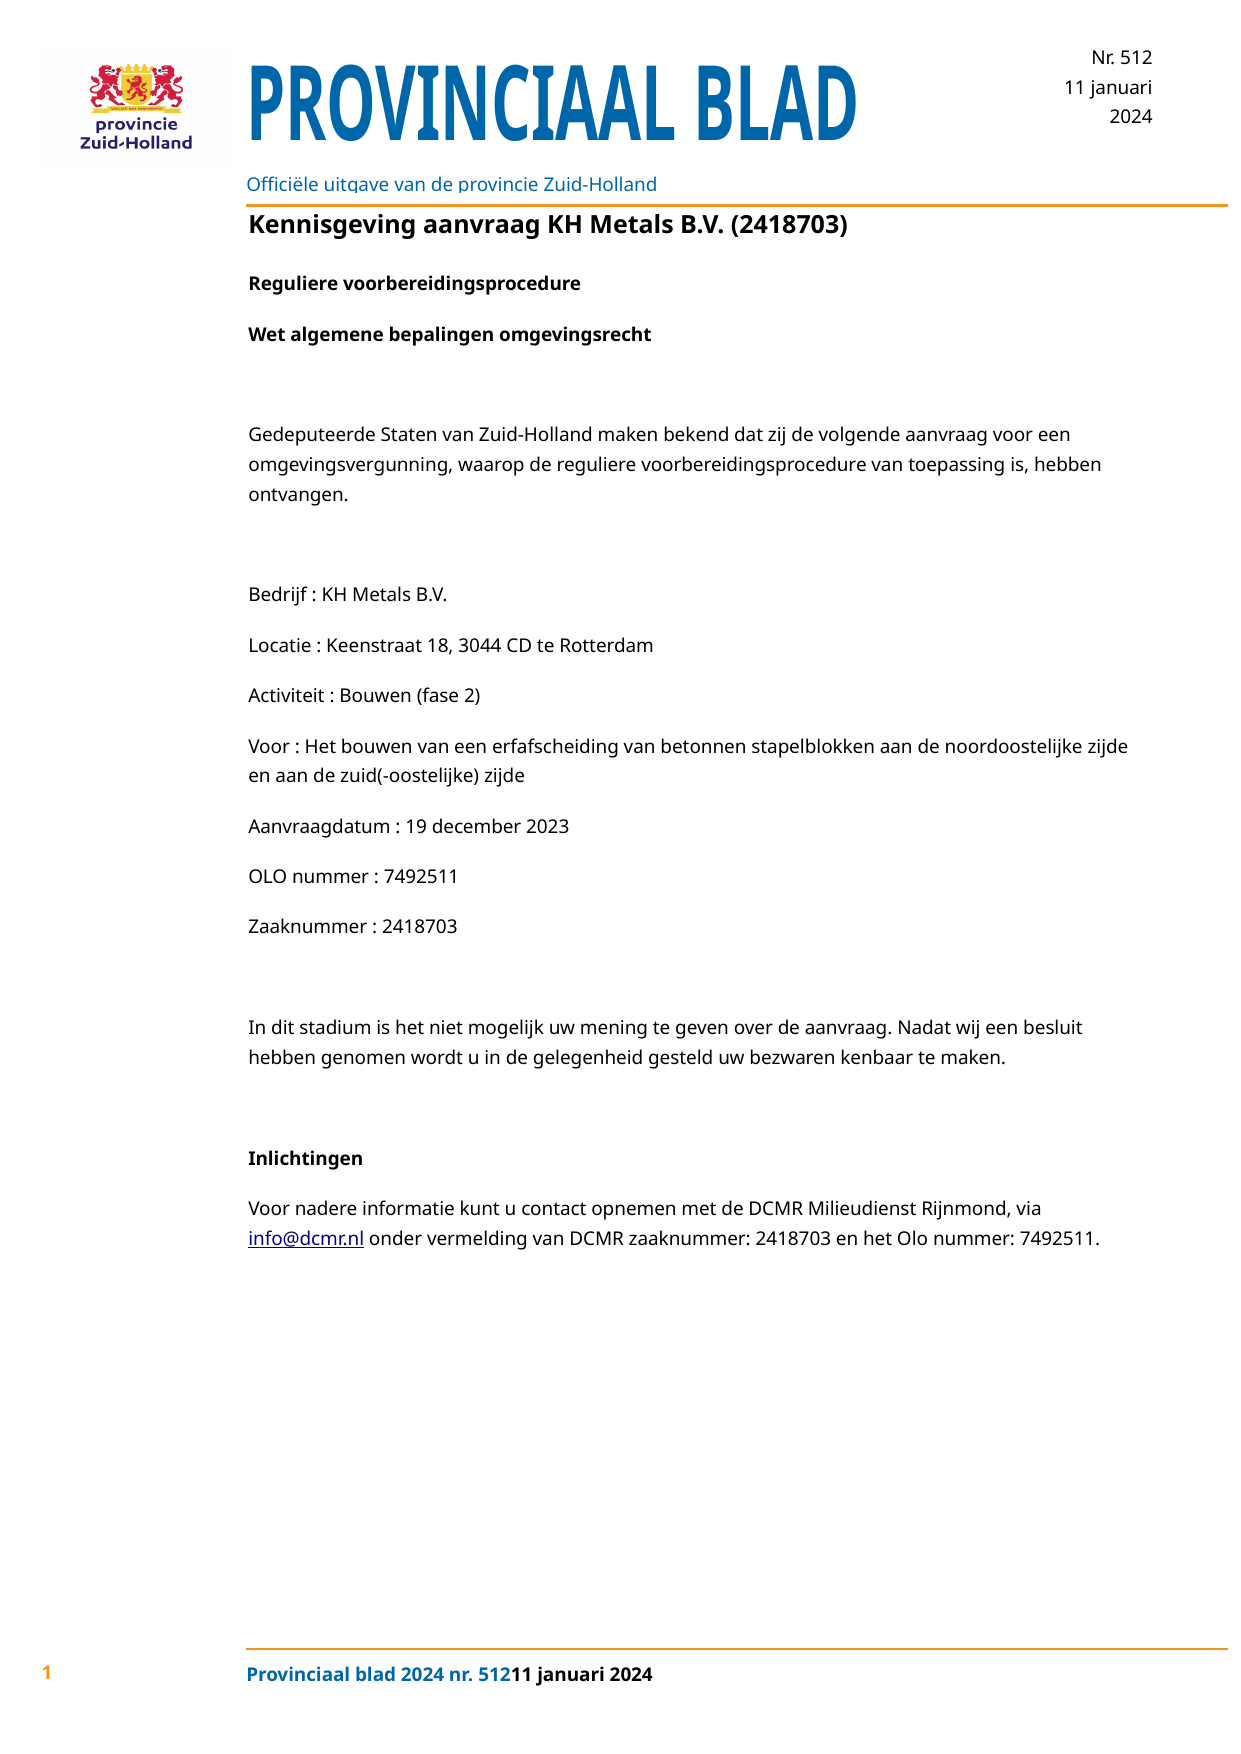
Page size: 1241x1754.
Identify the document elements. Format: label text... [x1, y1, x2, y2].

text Aanvraagdatum : 19 december 2023 [248, 813, 1152, 838]
text OLO nummer : 7492511 [248, 863, 1152, 889]
text Wet algemene bepalingen omgevingsrecht [248, 321, 1152, 346]
text Gedeputeerde Staten van Zuid-Holland maken bekend dat zij de volgende aanvraag voor een omgevingsvergunning, waarop de reguliere voorbereidingsprocedure van toepassing is, hebben ontvangen. [248, 422, 1152, 506]
text Zaaknummer : 2418703 [248, 914, 1152, 939]
text Kennisgeving aanvraag KH Metals B.V. (2418703) [248, 207, 1152, 241]
text Inlichtingen [248, 1145, 1152, 1171]
text Bedrijf : KH Metals B.V. [248, 582, 1152, 607]
text Locatie : Keenstraat 18, 3044 CD te Rotterdam [248, 632, 1152, 658]
text Reguliere voorbereidingsprocedure [248, 270, 1152, 296]
text Activiteit : Bouwen (fase 2) [248, 682, 1152, 708]
text In dit stadium is het niet mogelijk uw mening te geven over de aanvraag. Nadat wij een besluit hebben genomen wordt u in de gelegenheid gesteld uw bezwaren kenbaar te maken. [248, 1014, 1152, 1070]
text Voor nadere informatie kunt u contact opnemen met de DCMR Milieudienst Rijnmond, via info@dcmr.nl onder vermelding van DCMR zaaknummer: 2418703 en het Olo nummer: 7492511. [248, 1195, 1152, 1251]
text Voor : Het bouwen van een erfafscheiding van betonnen stapelblokken aan de noordoostelijke zijde en aan de zuid(-oostelijke) zijde [248, 733, 1152, 788]
picture [41, 47, 231, 172]
